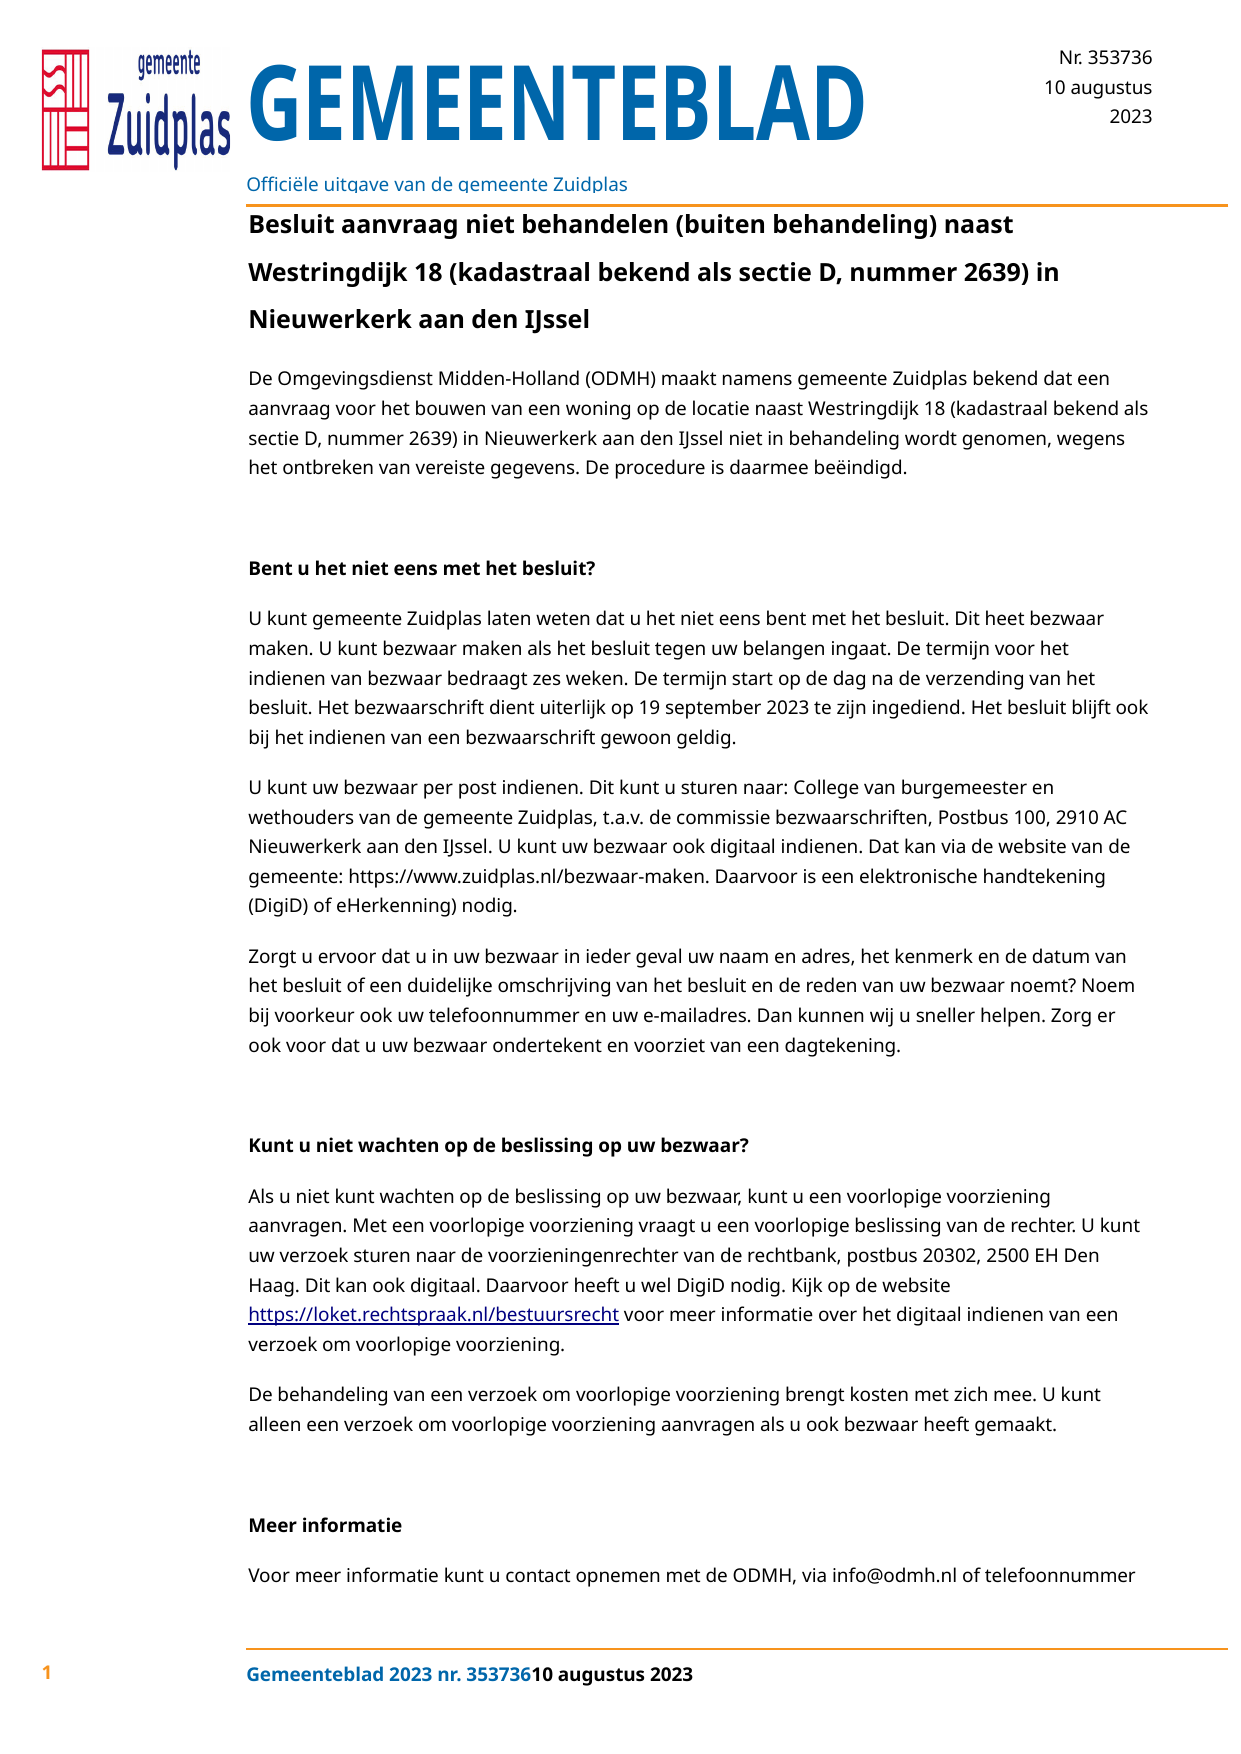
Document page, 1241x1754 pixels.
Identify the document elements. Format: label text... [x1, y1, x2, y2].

text U kunt uw bezwaar per post indienen. Dit kunt u sturen naar: College van burgemeester en wethouders van de gemeente Zuidplas, t.a.v. de commissie bezwaarschriften, Postbus 100, 2910 AC Nieuwerkerk aan den IJssel. U kunt uw bezwaar ook digitaal indienen. Dat kan via de website van de gemeente: https://www.zuidplas.nl/bezwaar-maken. Daarvoor is een elektronische handtekening (DigiD) of eHerkenning) nodig. [248, 774, 1152, 918]
text Voor meer informatie kunt u contact opnemen met de ODMH, via info@odmh.nl of telefoonnummer [248, 1562, 1152, 1588]
picture [41, 47, 231, 172]
text De Omgevingsdienst Midden-Holland (ODMH) maakt namens gemeente Zuidplas bekend dat een aanvraag voor het bouwen van een woning op de locatie naast Westringdijk 18 (kadastraal bekend als sectie D, nummer 2639) in Nieuwerkerk aan den IJssel niet in behandeling wordt genomen, wegens het ontbreken van vereiste gegevens. De procedure is daarmee beëindigd. [248, 366, 1152, 480]
text U kunt gemeente Zuidplas laten weten dat u het niet eens bent met het besluit. Dit heet bezwaar maken. U kunt bezwaar maken als het besluit tegen uw belangen ingaat. De termijn voor het indienen van bezwaar bedraagt zes weken. De termijn start op de dag na de verzending van het besluit. Het bezwaarschrift dient uiterlijk op 19 september 2023 te zijn ingediend. Het besluit blijft ook bij het indienen van een bezwaarschrift gewoon geldig. [248, 606, 1152, 749]
text Meer informatie [248, 1512, 1152, 1537]
text Zorgt u ervoor dat u in uw bezwaar in ieder geval uw naam en adres, het kenmerk en de datum van het besluit of een duidelijke omschrijving van het besluit en de reden van uw bezwaar noemt? Noem bij voorkeur ook uw telefoonnummer en uw e-mailadres. Dan kunnen wij u sneller helpen. Zorg er ook voor dat u uw bezwaar ondertekent en voorziet van een dagtekening. [248, 943, 1152, 1057]
text Bent u het niet eens met het besluit? [248, 555, 1152, 581]
text De behandeling van een verzoek om voorlopige voorziening brengt kosten met zich mee. U kunt alleen een verzoek om voorlopige voorziening aanvragen als u ook bezwaar heeft gemaakt. [248, 1381, 1152, 1437]
text Kunt u niet wachten op de beslissing op uw bezwaar? [248, 1133, 1152, 1158]
text Besluit aanvraag niet behandelen (buiten behandeling) naast Westringdijk 18 (kadastraal bekend als sectie D, nummer 2639) in Nieuwerkerk aan den IJssel [248, 207, 1152, 336]
text Als u niet kunt wachten op de beslissing op uw bezwaar, kunt u een voorlopige voorziening aanvragen. Met een voorlopige voorziening vraagt u een voorlopige beslissing van de rechter. U kunt uw verzoek sturen naar de voorzieningenrechter van de rechtbank, postbus 20302, 2500 EH Den Haag. Dit kan ook digitaal. Daarvoor heeft u wel DigiD nodig. Kijk op de website https://loket.rechtspraak.nl/bestuursrecht voor meer informatie over het digitaal indienen van een verzoek om voorlopige voorziening. [248, 1183, 1152, 1357]
